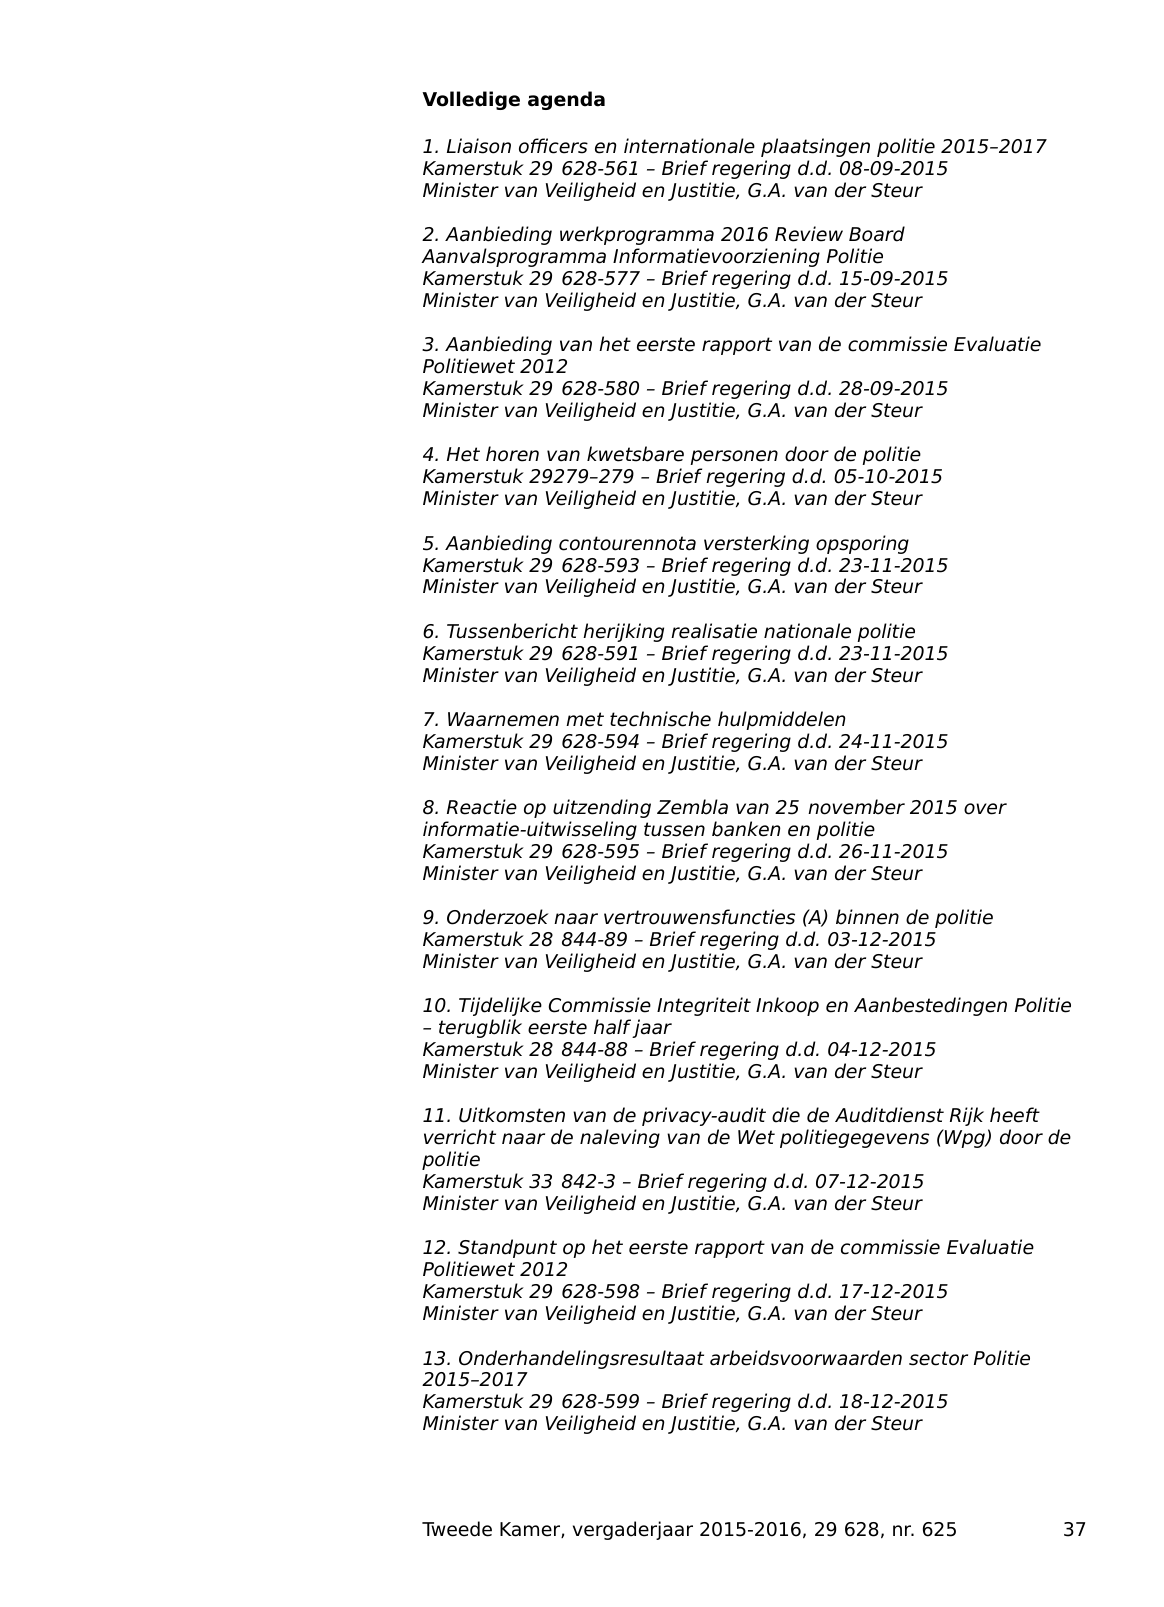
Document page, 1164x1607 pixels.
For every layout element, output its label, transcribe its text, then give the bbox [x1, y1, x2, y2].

text Minister van Veiligheid en Justitie, G.A. van der Steur [422, 1413, 1087, 1435]
text Minister van Veiligheid en Justitie, G.A. van der Steur [422, 1061, 1087, 1083]
text 12. Standpunt op het eerste rapport van de commissie Evaluatie Politiewet 2012 [422, 1237, 1087, 1281]
text Minister van Veiligheid en Justitie, G.A. van der Steur [422, 664, 1087, 687]
text Minister van Veiligheid en Justitie, G.A. van der Steur [422, 863, 1087, 885]
text Kamerstuk 29 628-593 – Brief regering d.d. 23-11-2015 [422, 554, 1087, 576]
text 10. Tijdelijke Commissie Integriteit Inkoop en Aanbestedingen Politie – terugblik eerste half jaar [422, 995, 1087, 1039]
text Kamerstuk 28 844-88 – Brief regering d.d. 04-12-2015 [422, 1039, 1087, 1061]
text Kamerstuk 29 628-599 – Brief regering d.d. 18-12-2015 [422, 1391, 1087, 1413]
text Kamerstuk 29 628-561 – Brief regering d.d. 08-09-2015 [422, 158, 1087, 180]
text 2. Aanbieding werkprogramma 2016 Review Board Aanvalsprogramma Informatievoorziening Politie [422, 224, 1087, 268]
text Minister van Veiligheid en Justitie, G.A. van der Steur [422, 576, 1087, 598]
text 9. Onderzoek naar vertrouwensfuncties (A) binnen de politie [422, 907, 1087, 929]
text Kamerstuk 28 844-89 – Brief regering d.d. 03-12-2015 [422, 929, 1087, 951]
text 8. Reactie op uitzending Zembla van 25 november 2015 over informatie-uitwisseling tussen banken en politie [422, 797, 1087, 841]
text 5. Aanbieding contourennota versterking opsporing [422, 532, 1087, 554]
text 7. Waarnemen met technische hulpmiddelen [422, 709, 1087, 731]
text Kamerstuk 29 628-598 – Brief regering d.d. 17-12-2015 [422, 1281, 1087, 1303]
text Kamerstuk 29279–279 – Brief regering d.d. 05-10-2015 [422, 466, 1087, 488]
text 6. Tussenbericht herijking realisatie nationale politie [422, 621, 1087, 643]
text Kamerstuk 29 628-594 – Brief regering d.d. 24-11-2015 [422, 731, 1087, 753]
text 1. Liaison officers en internationale plaatsingen politie 2015–2017 [422, 136, 1087, 158]
text Kamerstuk 33 842-3 – Brief regering d.d. 07-12-2015 [422, 1171, 1087, 1193]
text Kamerstuk 29 628-580 – Brief regering d.d. 28-09-2015 [422, 378, 1087, 400]
text Kamerstuk 29 628-577 – Brief regering d.d. 15-09-2015 [422, 268, 1087, 290]
text Minister van Veiligheid en Justitie, G.A. van der Steur [422, 180, 1087, 202]
text Minister van Veiligheid en Justitie, G.A. van der Steur [422, 1303, 1087, 1325]
text Minister van Veiligheid en Justitie, G.A. van der Steur [422, 753, 1087, 775]
text 13. Onderhandelingsresultaat arbeidsvoorwaarden sector Politie 2015–2017 [422, 1347, 1087, 1391]
subtitle Volledige agenda [422, 89, 1087, 111]
text Kamerstuk 29 628-591 – Brief regering d.d. 23-11-2015 [422, 643, 1087, 664]
text 4. Het horen van kwetsbare personen door de politie [422, 444, 1087, 466]
text Minister van Veiligheid en Justitie, G.A. van der Steur [422, 290, 1087, 312]
text Minister van Veiligheid en Justitie, G.A. van der Steur [422, 951, 1087, 973]
text 3. Aanbieding van het eerste rapport van de commissie Evaluatie Politiewet 2012 [422, 334, 1087, 378]
text Minister van Veiligheid en Justitie, G.A. van der Steur [422, 1193, 1087, 1215]
text Minister van Veiligheid en Justitie, G.A. van der Steur [422, 400, 1087, 422]
text Minister van Veiligheid en Justitie, G.A. van der Steur [422, 488, 1087, 510]
text 11. Uitkomsten van de privacy-audit die de Auditdienst Rijk heeft verricht naar de naleving van de Wet politiegegevens (Wpg) door de politie [422, 1105, 1087, 1171]
text Kamerstuk 29 628-595 – Brief regering d.d. 26-11-2015 [422, 841, 1087, 863]
